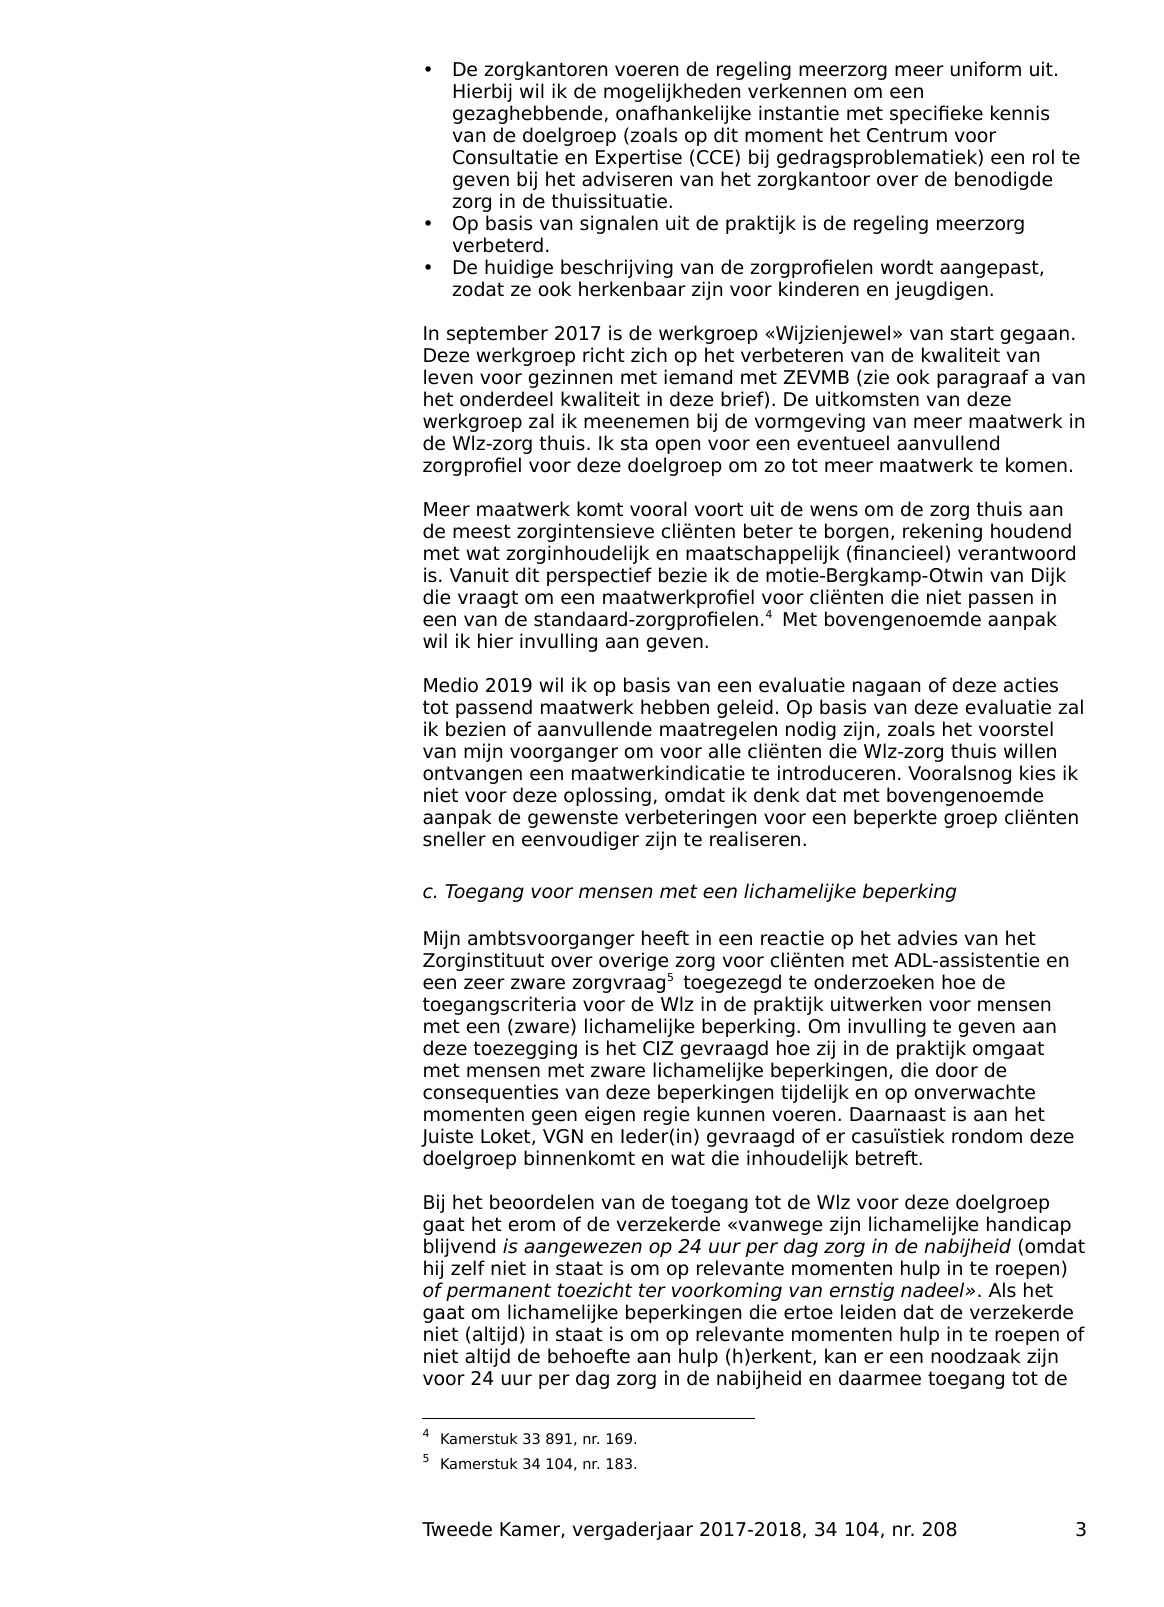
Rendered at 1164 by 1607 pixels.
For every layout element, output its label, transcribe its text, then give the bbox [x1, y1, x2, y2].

text Kamerstuk 34 104, nr. 183. [422, 1452, 1087, 1474]
text • De huidige beschrijving van de zorgprofielen wordt aangepast, zodat ze ook herkenbaar zijn voor kinderen en jeugdigen. [422, 257, 1087, 301]
text Mijn ambtsvoorganger heeft in een reactie op het advies van het Zorginstituut over overige zorg voor cliënten met ADL-assistentie en een zeer zware zorgvraag toegezegd te onderzoeken hoe de toegangscriteria voor de Wlz in de praktijk uitwerken voor mensen met een (zware) lichamelijke beperking. Om invulling te geven aan deze toezegging is het CIZ gevraagd hoe zij in de praktijk omgaat met mensen met zware lichamelijke beperkingen, die door de consequenties van deze beperkingen tijdelijk en op onverwachte momenten geen eigen regie kunnen voeren. Daarnaast is aan het Juiste Loket, VGN en Ieder(in) gevraagd of er casuïstiek rondom deze doelgroep binnenkomt en wat die inhoudelijk betreft. [422, 928, 1087, 1170]
text • Op basis van signalen uit de praktijk is de regeling meerzorg verbeterd. [422, 213, 1087, 257]
text Medio 2019 wil ik op basis van een evaluatie nagaan of deze acties tot passend maatwerk hebben geleid. Op basis van deze evaluatie zal ik bezien of aanvullende maatregelen nodig zijn, zoals het voorstel van mijn voorganger om voor alle cliënten die Wlz-zorg thuis willen ontvangen een maatwerkindicatie te introduceren. Vooralsnog kies ik niet voor deze oplossing, omdat ik denk dat met bovengenoemde aanpak de gewenste verbeteringen voor een beperkte groep cliënten sneller en eenvoudiger zijn te realiseren. [422, 675, 1087, 851]
text Meer maatwerk komt vooral voort uit de wens om de zorg thuis aan de meest zorgintensieve cliënten beter te borgen, rekening houdend met wat zorginhoudelijk en maatschappelijk (financieel) verantwoord is. Vanuit dit perspectief bezie ik de motie-Bergkamp-Otwin van Dijk die vraagt om een maatwerkprofiel voor cliënten die niet passen in een van de standaard-zorgprofielen. Met bovengenoemde aanpak wil ik hier invulling aan geven. [422, 499, 1087, 653]
text Bij het beoordelen van de toegang tot de Wlz voor deze doelgroep gaat het erom of de verzekerde «vanwege zijn lichamelijke handicap blijvend is aangewezen op 24 uur per dag zorg in de nabijheid (omdat hij zelf niet in staat is om op relevante momenten hulp in te roepen) of permanent toezicht ter voorkoming van ernstig nadeel». Als het gaat om lichamelijke beperkingen die ertoe leiden dat de verzekerde niet (altijd) in staat is om op relevante momenten hulp in te roepen of niet altijd de behoefte aan hulp (h)erkent, kan er een noodzaak zijn voor 24 uur per dag zorg in de nabijheid en daarmee toegang tot de [422, 1192, 1087, 1390]
text • De zorgkantoren voeren de regeling meerzorg meer uniform uit. Hierbij wil ik de mogelijkheden verkennen om een gezaghebbende, onafhankelijke instantie met specifieke kennis van de doelgroep (zoals op dit moment het Centrum voor Consultatie en Expertise (CCE) bij gedragsproblematiek) een rol te geven bij het adviseren van het zorgkantoor over de benodigde zorg in de thuissituatie. [422, 59, 1087, 213]
text Kamerstuk 33 891, nr. 169. [422, 1427, 1087, 1449]
subtitle c. Toegang voor mensen met een lichamelijke beperking [422, 881, 1087, 903]
text In september 2017 is de werkgroep «Wijzienjewel» van start gegaan. Deze werkgroep richt zich op het verbeteren van de kwaliteit van leven voor gezinnen met iemand met ZEVMB (zie ook paragraaf a van het onderdeel kwaliteit in deze brief). De uitkomsten van deze werkgroep zal ik meenemen bij de vormgeving van meer maatwerk in de Wlz-zorg thuis. Ik sta open voor een eventueel aanvullend zorgprofiel voor deze doelgroep om zo tot meer maatwerk te komen. [422, 323, 1087, 477]
